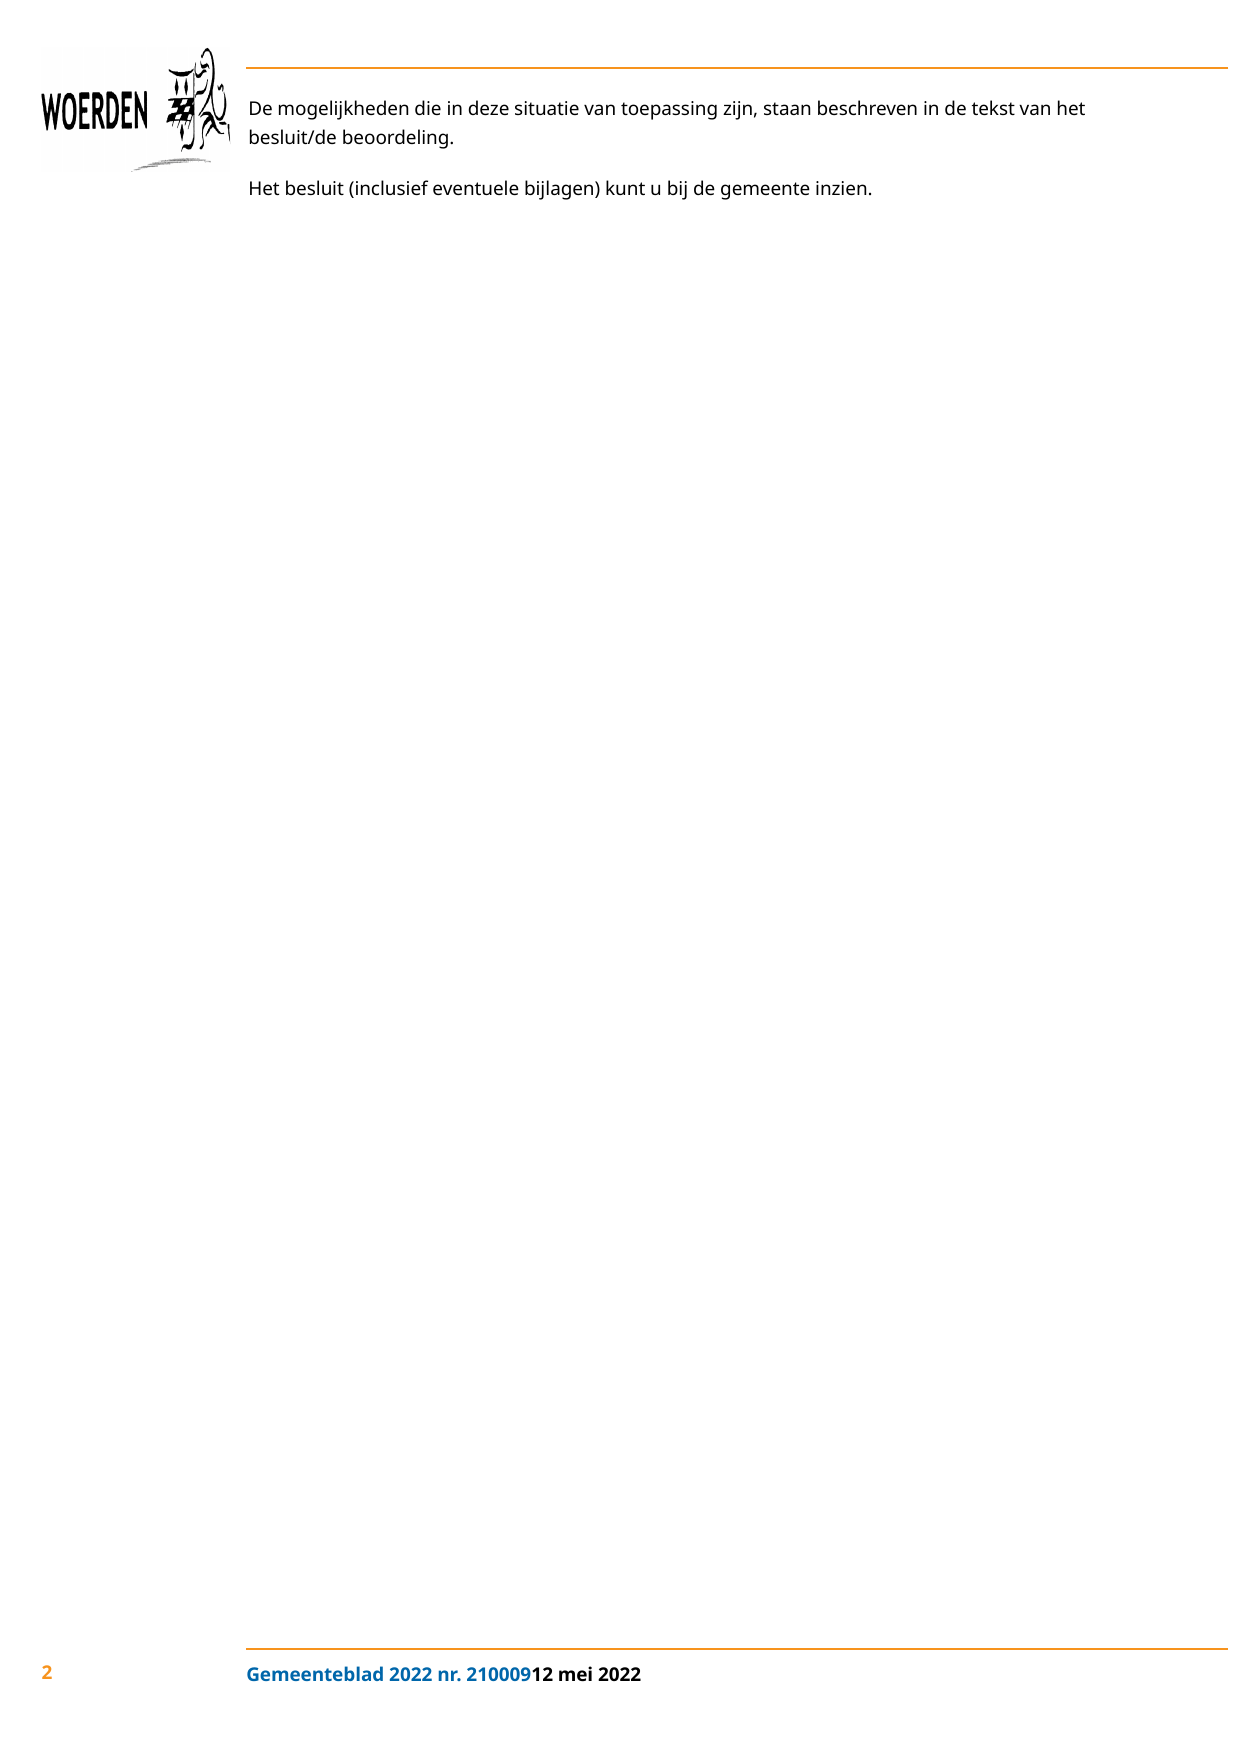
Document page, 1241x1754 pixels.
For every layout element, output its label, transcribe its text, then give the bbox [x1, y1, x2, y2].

text Het besluit (inclusief eventuele bijlagen) kunt u bij de gemeente inzien. [248, 175, 1152, 201]
text De mogelijkheden die in deze situatie van toepassing zijn, staan beschreven in de tekst van het besluit/de beoordeling. [248, 95, 1152, 150]
picture [41, 47, 231, 172]
